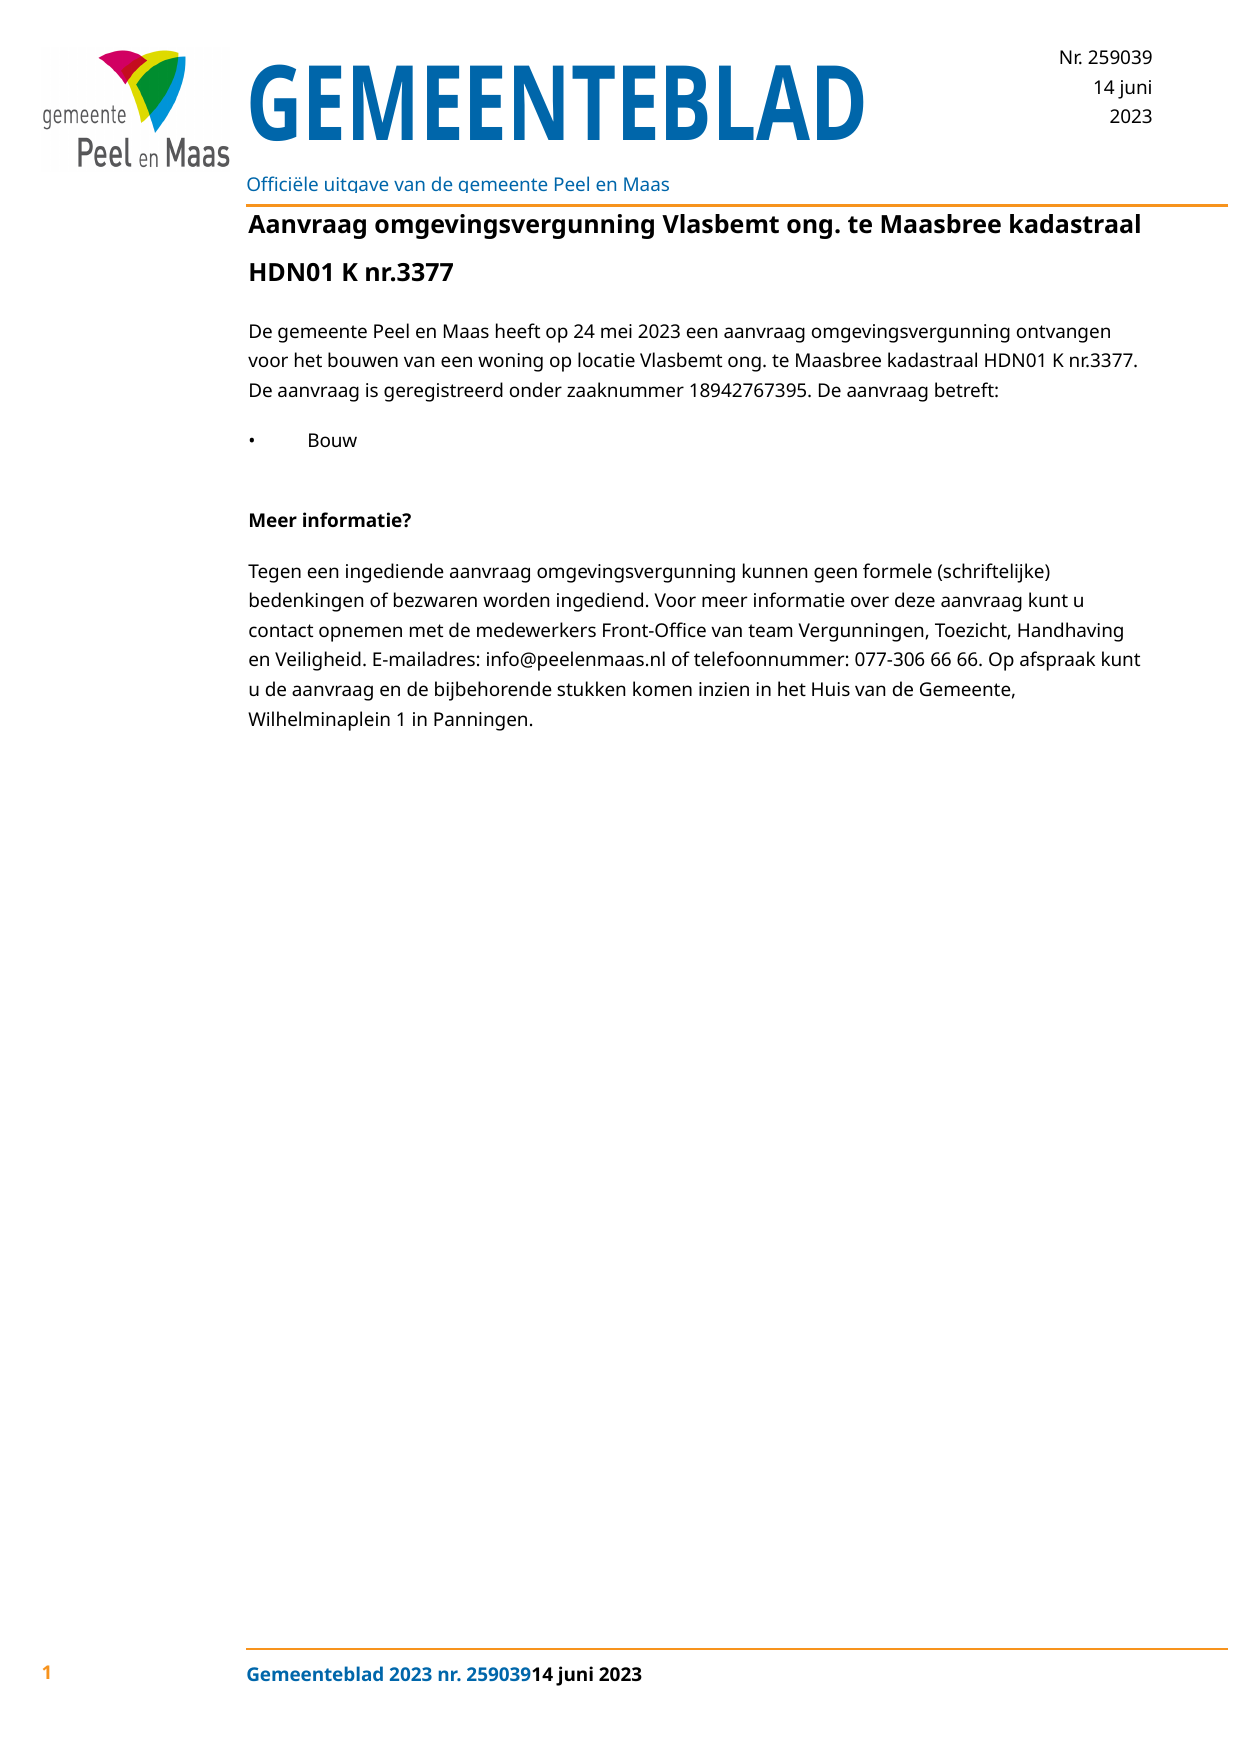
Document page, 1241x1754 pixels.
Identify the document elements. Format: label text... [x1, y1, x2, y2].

text Meer informatie? [248, 507, 1152, 533]
text Aanvraag omgevingsvergunning Vlasbemt ong. te Maasbree kadastraal HDN01 K nr.3377 [248, 207, 1152, 288]
picture [41, 47, 231, 172]
list Bouw [248, 427, 1152, 453]
text De gemeente Peel en Maas heeft op 24 mei 2023 een aanvraag omgevingsvergunning ontvangen voor het bouwen van een woning op locatie Vlasbemt ong. te Maasbree kadastraal HDN01 K nr.3377. De aanvraag is geregistreerd onder zaaknummer 18942767395. De aanvraag betreft: [248, 318, 1152, 403]
text Tegen een ingediende aanvraag omgevingsvergunning kunnen geen formele (schriftelijke) bedenkingen of bezwaren worden ingediend. Voor meer informatie over deze aanvraag kunt u contact opnemen met de medewerkers Front-Office van team Vergunningen, Toezicht, Handhaving en Veiligheid. E-mailadres: info@peelenmaas.nl of telefoonnummer: 077-306 66 66. Op afspraak kunt u de aanvraag en de bijbehorende stukken komen inzien in het Huis van de Gemeente, Wilhelminaplein 1 in Panningen. [248, 558, 1152, 732]
